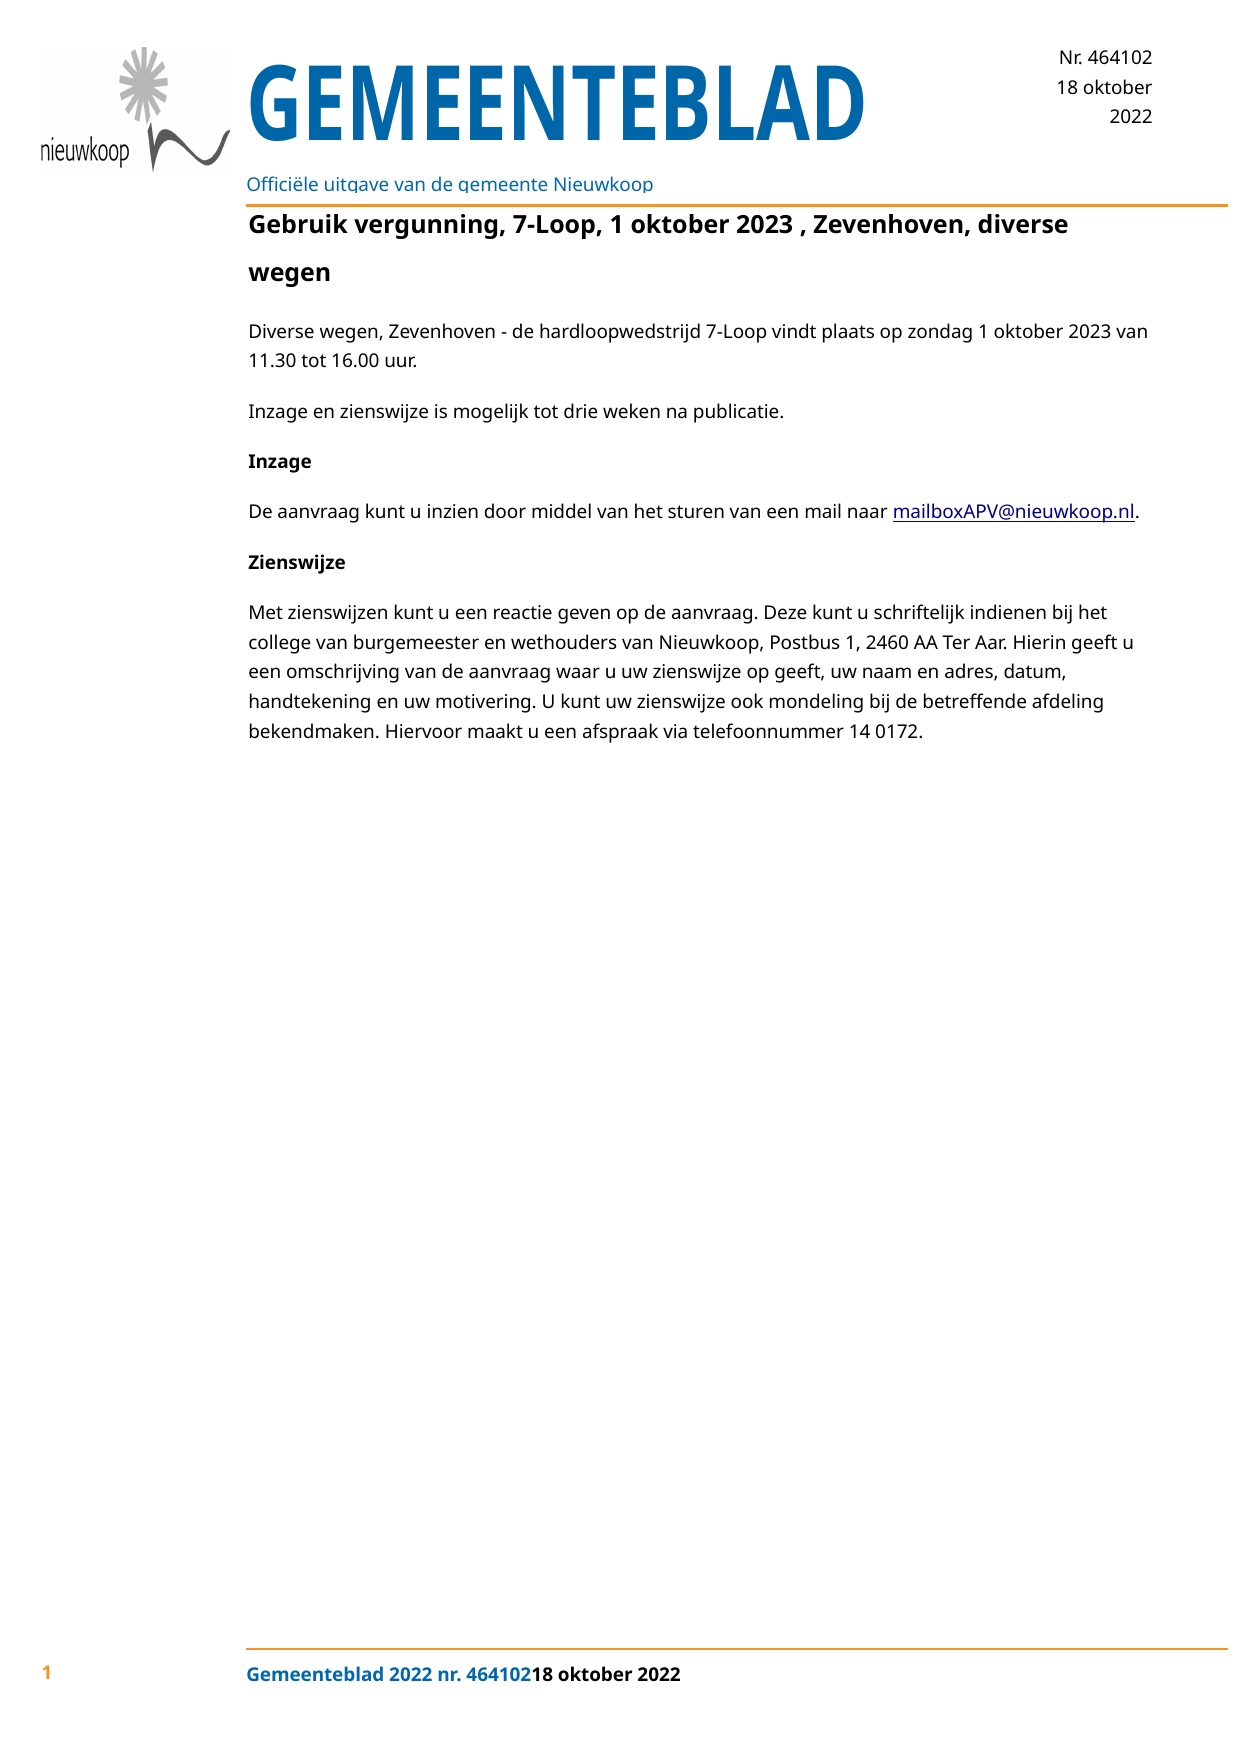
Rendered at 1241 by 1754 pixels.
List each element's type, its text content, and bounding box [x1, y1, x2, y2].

text De aanvraag kunt u inzien door middel van het sturen van een mail naar mailboxAPV@nieuwkoop.nl. [248, 499, 1152, 524]
text Gebruik vergunning, 7-Loop, 1 oktober 2023 , Zevenhoven, diverse wegen [248, 207, 1152, 288]
text Diverse wegen, Zevenhoven - de hardloopwedstrijd 7-Loop vindt plaats op zondag 1 oktober 2023 van 11.30 tot 16.00 uur. [248, 318, 1152, 373]
text Met zienswijzen kunt u een reactie geven op de aanvraag. Deze kunt u schriftelijk indienen bij het college van burgemeester en wethouders van Nieuwkoop, Postbus 1, 2460 AA Ter Aar. Hierin geeft u een omschrijving van de aanvraag waar u uw zienswijze op geeft, uw naam en adres, datum, handtekening en uw motivering. U kunt uw zienswijze ook mondeling bij de betreffende afdeling bekendmaken. Hiervoor maakt u een afspraak via telefoonnummer 14 0172. [248, 599, 1152, 744]
picture [41, 47, 231, 172]
text Inzage en zienswijze is mogelijk tot drie weken na publicatie. [248, 398, 1152, 424]
text Inzage [248, 448, 1152, 474]
text Zienswijze [248, 549, 1152, 575]
